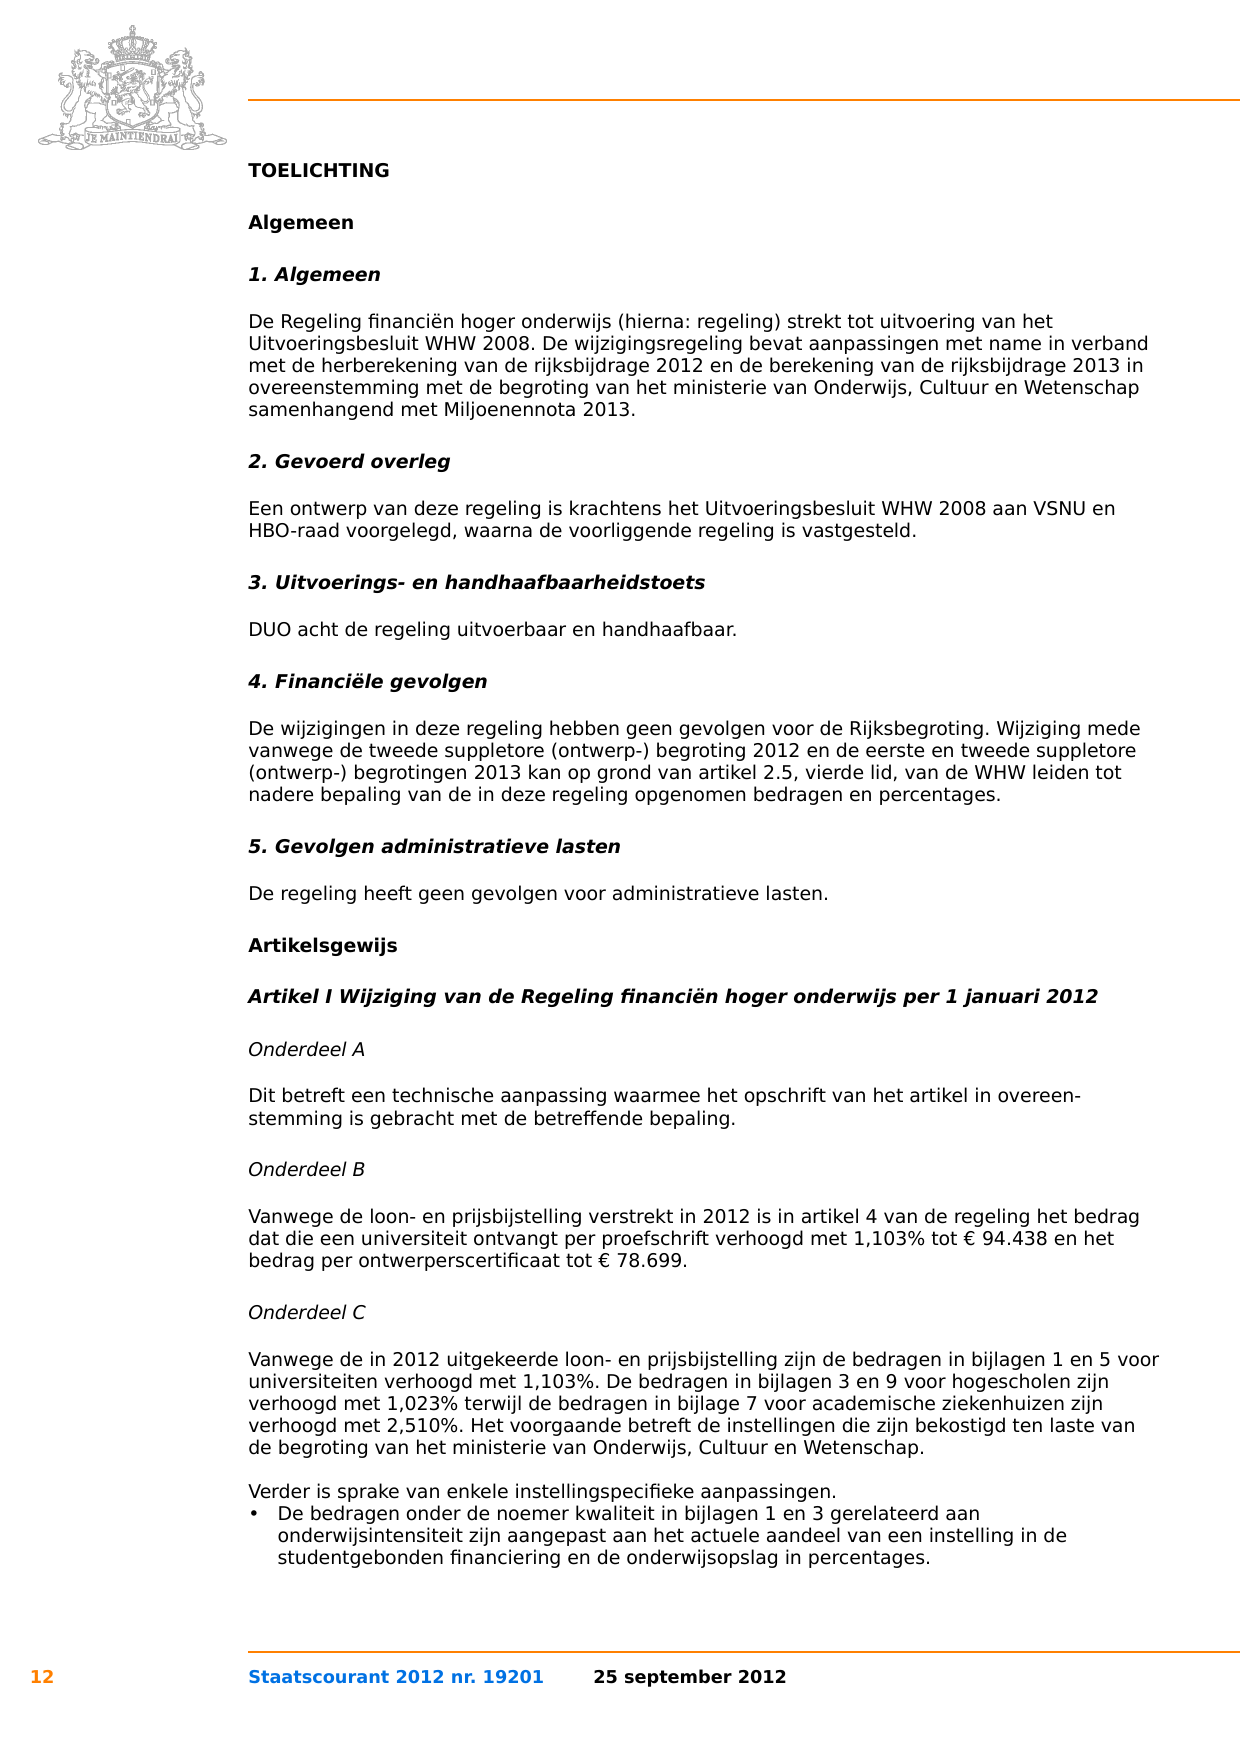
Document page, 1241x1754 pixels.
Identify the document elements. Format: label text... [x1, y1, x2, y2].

text De wijzigingen in deze regeling hebben geen gevolgen voor de Rijksbegroting. Wijziging mede vanwege de tweede suppletore (ontwerp-) begroting 2012 en de eerste en tweede suppletore (ontwerp-) begrotingen 2013 kan op grond van artikel 2.5, vierde lid, van de WHW leiden tot nadere bepaling van de in deze regeling opgenomen bedragen en percentages. [248, 718, 1163, 806]
text De Regeling financiën hoger onderwijs (hierna: regeling) strekt tot uitvoering van het Uitvoeringsbesluit WHW 2008. De wijzigingsregeling bevat aanpassingen met name in verband met de herberekening van de rijksbijdrage 2012 en de berekening van de rijksbijdrage 2013 in overeenstemming met de begroting van het ministerie van Onderwijs, Cultuur en Wetenschap samenhangend met Miljoenennota 2013. [248, 311, 1163, 421]
subtitle 4. Financiële gevolgen [248, 671, 1163, 693]
subtitle 3. Uitvoerings- en handhaafbaarheidstoets [248, 572, 1163, 594]
text Vanwege de in 2012 uitgekeerde loon- en prijsbijstelling zijn de bedragen in bijlagen 1 en 5 voor universiteiten verhoogd met 1,103%. De bedragen in bijlagen 3 en 9 voor hogescholen zijn verhoogd met 1,023% terwijl de bedragen in bijlage 7 voor academische ziekenhuizen zijn verhoogd met 2,510%. Het voorgaande betreft de instellingen die zijn bekostigd ten laste van de begroting van het ministerie van Onderwijs, Cultuur en Wetenschap. [248, 1349, 1163, 1459]
picture [38, 25, 227, 150]
text • De bedragen onder de noemer kwaliteit in bijlagen 1 en 3 gerelateerd aan onderwijsintensiteit zijn aangepast aan het actuele aandeel van een instelling in de studentgebonden financiering en de onderwijsopslag in percentages. [248, 1503, 1163, 1569]
text Een ontwerp van deze regeling is krachtens het Uitvoeringsbesluit WHW 2008 aan VSNU en HBO-raad voorgelegd, waarna de voorliggende regeling is vastgesteld. [248, 498, 1163, 542]
subtitle Onderdeel B [248, 1159, 1163, 1181]
subtitle TOELICHTING [248, 160, 1163, 182]
subtitle Artikel I Wijziging van de Regeling financiën hoger onderwijs per 1 januari 2012 [248, 986, 1163, 1008]
subtitle Algemeen [248, 212, 1163, 234]
text De regeling heeft geen gevolgen voor administratieve lasten. [248, 882, 1163, 904]
subtitle 1. Algemeen [248, 264, 1163, 286]
text Vanwege de loon- en prijsbijstelling verstrekt in 2012 is in artikel 4 van de regeling het bedrag dat die een universiteit ontvangt per proefschrift verhoogd met 1,103% tot € 94.438 en het bedrag per ontwerperscertificaat tot € 78.699. [248, 1206, 1163, 1272]
text Dit betreft een technische aanpassing waarmee het opschrift van het artikel in overeen-stemming is gebracht met de betreffende bepaling. [248, 1085, 1163, 1129]
subtitle 2. Gevoerd overleg [248, 451, 1163, 473]
subtitle Onderdeel C [248, 1302, 1163, 1324]
subtitle Artikelsgewijs [248, 934, 1163, 956]
subtitle 5. Gevolgen administratieve lasten [248, 836, 1163, 857]
text DUO acht de regeling uitvoerbaar en handhaafbaar. [248, 619, 1163, 641]
subtitle Onderdeel A [248, 1038, 1163, 1060]
text Verder is sprake van enkele instellingspecifieke aanpassingen. [248, 1481, 1163, 1503]
